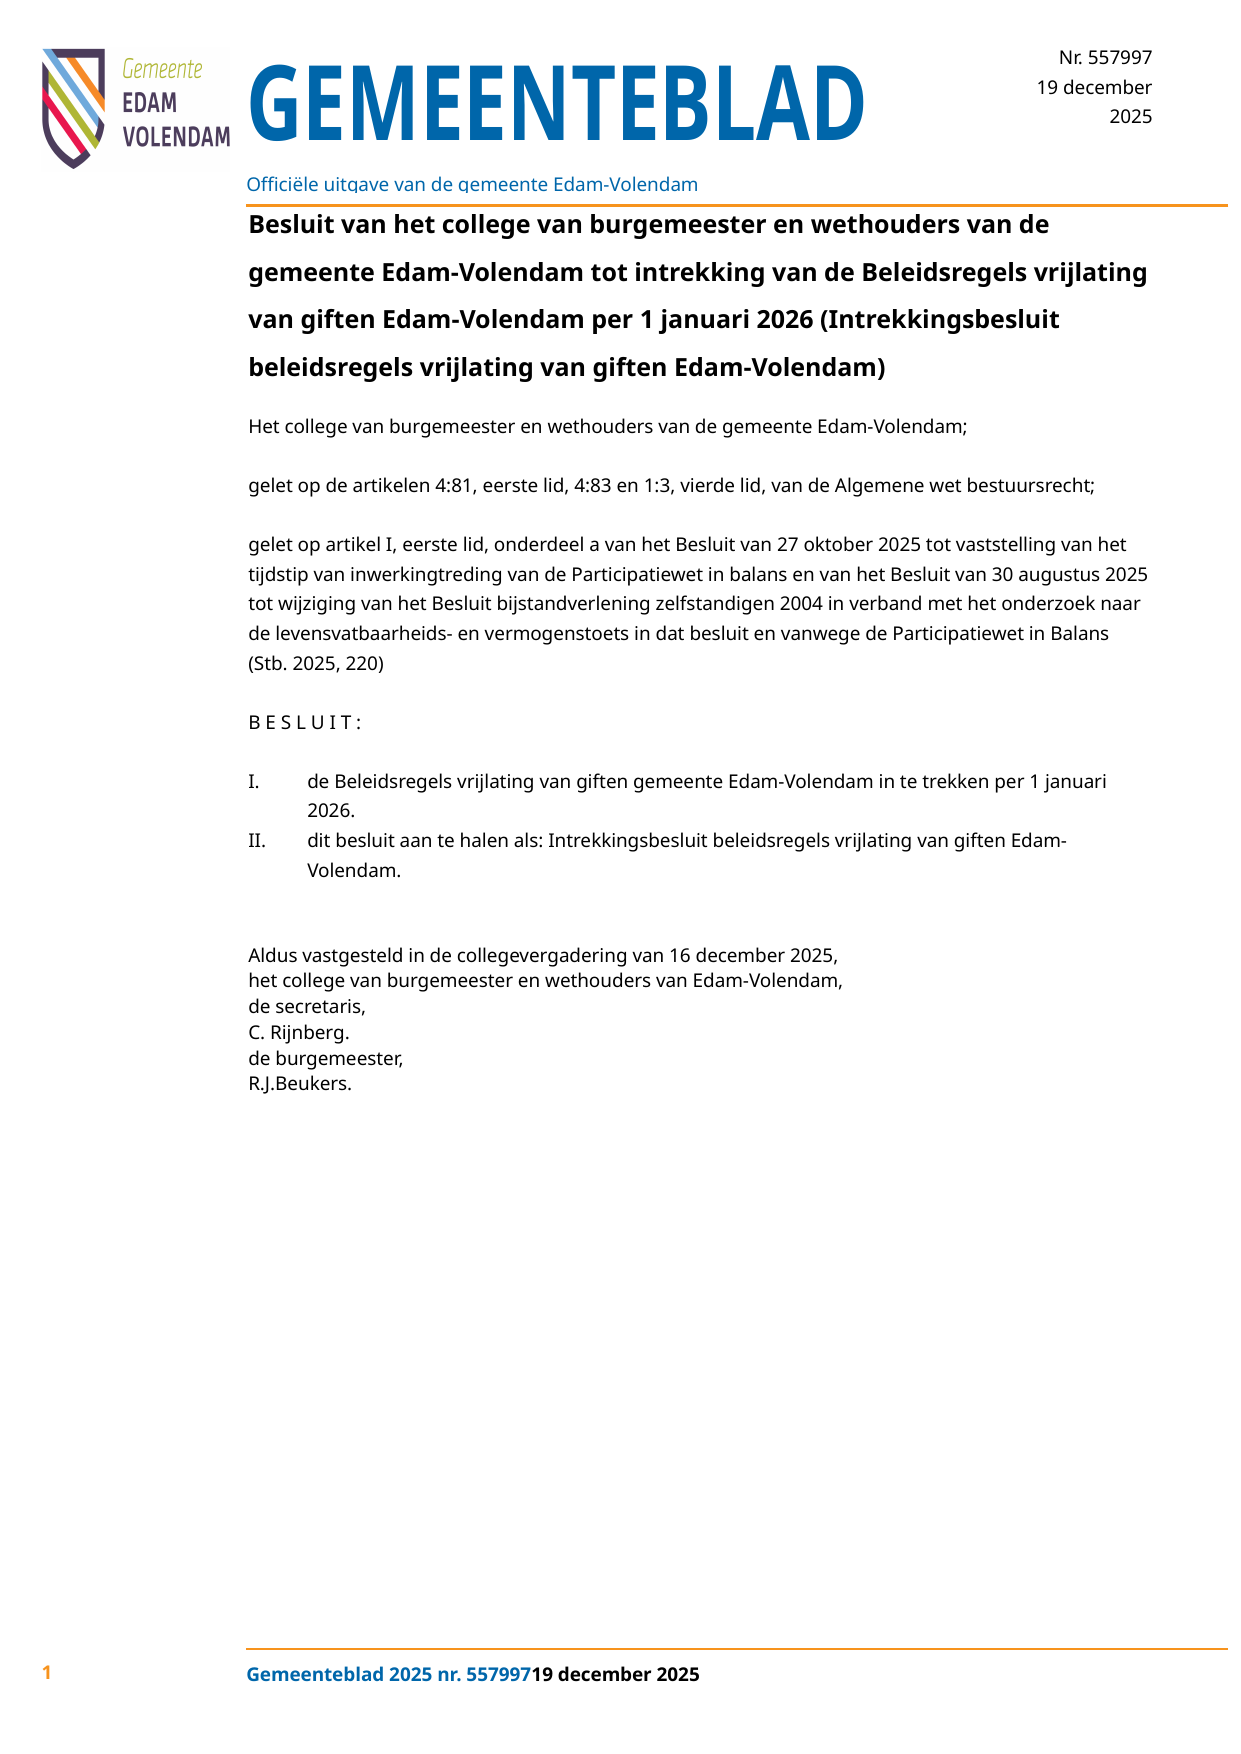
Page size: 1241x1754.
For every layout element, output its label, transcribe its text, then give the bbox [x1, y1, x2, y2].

text C. Rijnberg. [248, 1019, 1152, 1045]
text Aldus vastgesteld in de collegevergadering van 16 december 2025, [248, 942, 1152, 967]
text de secretaris, [248, 993, 1152, 1019]
text de burgemeester, [248, 1045, 1152, 1070]
text Het college van burgemeester en wethouders van de gemeente Edam-Volendam; [248, 413, 1152, 439]
text gelet op artikel I, eerste lid, onderdeel a van het Besluit van 27 oktober 2025 tot vaststelling van het tijdstip van inwerkingtreding van de Participatiewet in balans en van het Besluit van 30 augustus 2025 tot wijziging van het Besluit bijstandverlening zelfstandigen 2004 in verband met het onderzoek naar de levensvatbaarheids- en vermogenstoets in dat besluit en vanwege de Participatiewet in Balans (Stb. 2025, 220) [248, 531, 1152, 676]
picture [41, 47, 231, 172]
text gelet op de artikelen 4:81, eerste lid, 4:83 en 1:3, vierde lid, van de Algemene wet bestuursrecht; [248, 472, 1152, 498]
list dit besluit aan te halen als: Intrekkingsbesluit beleidsregels vrijlating van giften Edam-Volendam. [248, 827, 1152, 883]
text het college van burgemeester en wethouders van Edam-Volendam, [248, 967, 1152, 993]
text Besluit van het college van burgemeester en wethouders van de gemeente Edam-Volendam tot intrekking van de Beleidsregels vrijlating van giften Edam-Volendam per 1 januari 2026 (Intrekkingsbesluit beleidsregels vrijlating van giften Edam-Volendam) [248, 207, 1152, 384]
text B E S L U I T : [248, 709, 1152, 735]
list de Beleidsregels vrijlating van giften gemeente Edam-Volendam in te trekken per 1 januari 2026. [248, 768, 1152, 823]
text R.J.Beukers. [248, 1070, 1152, 1096]
